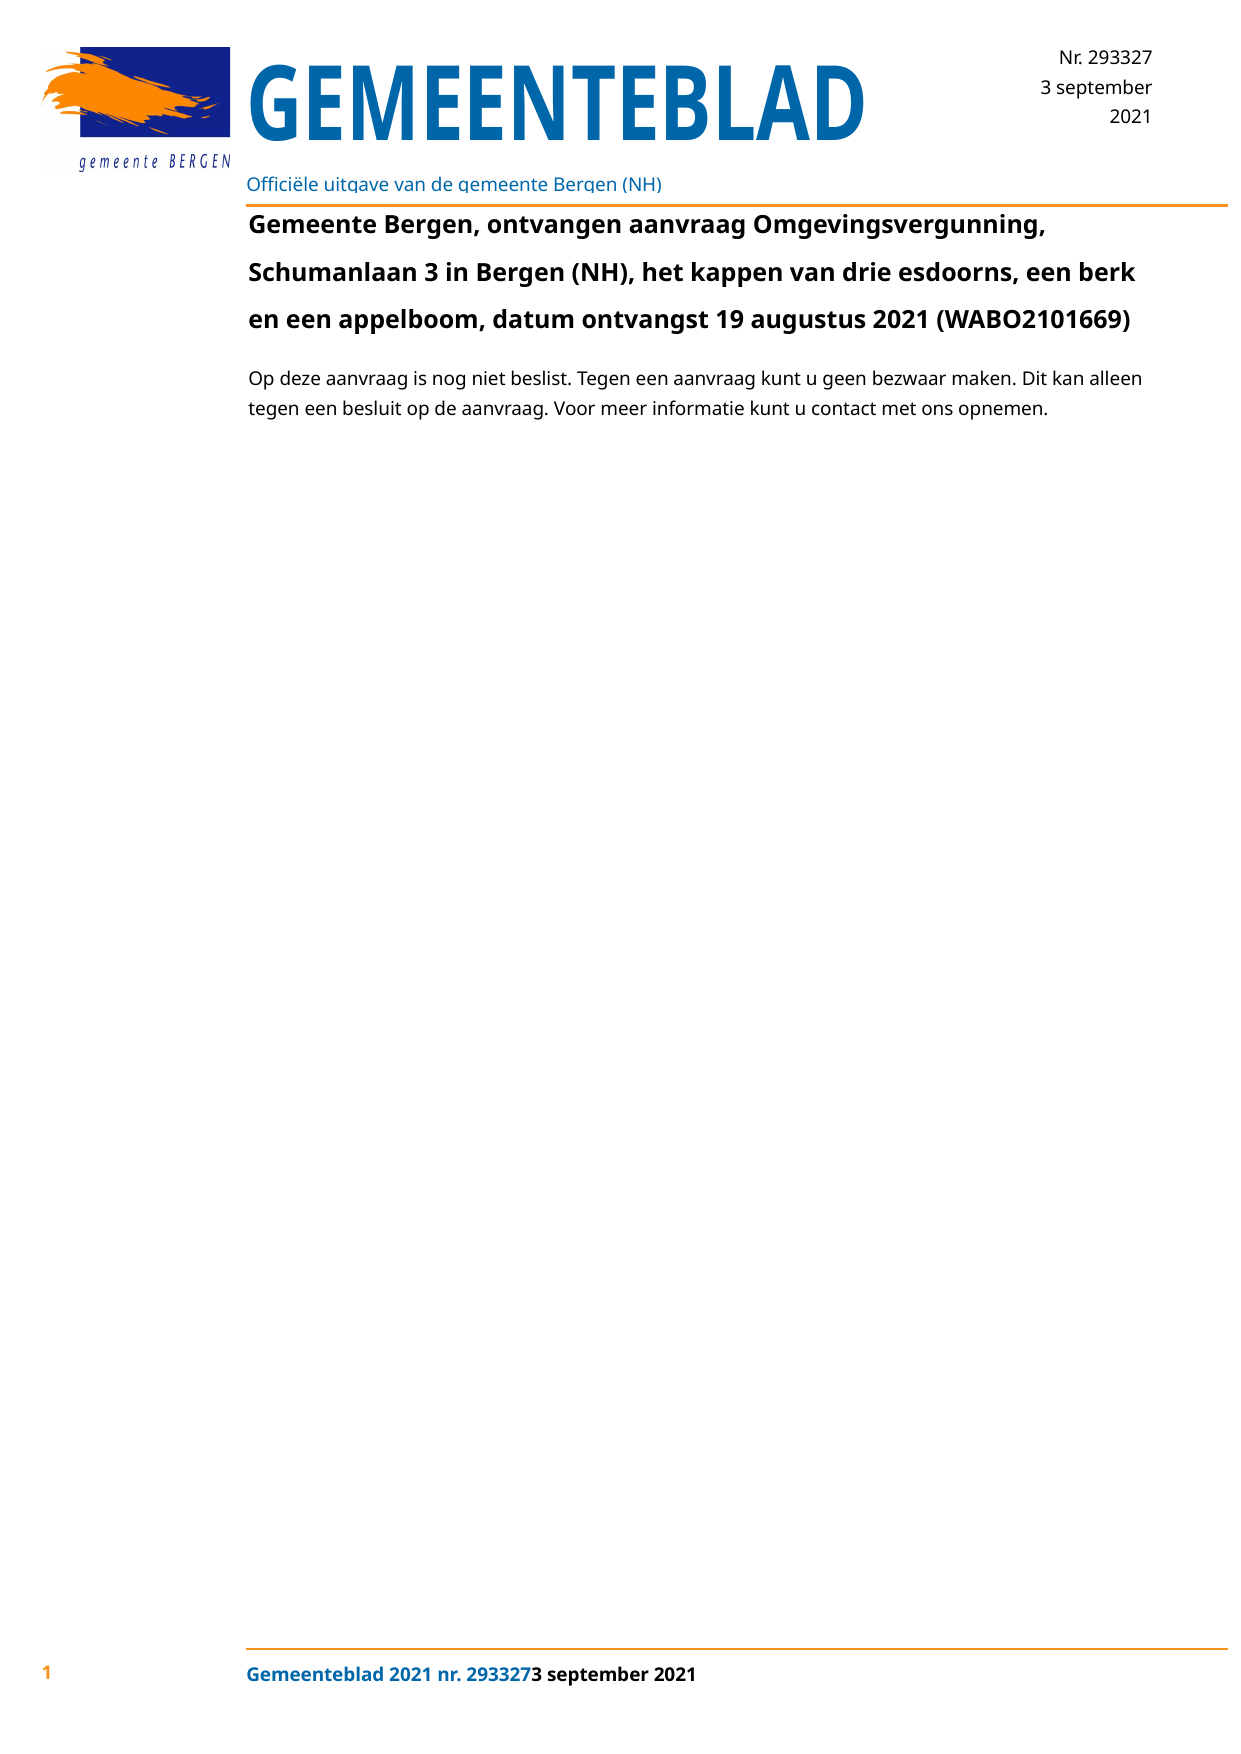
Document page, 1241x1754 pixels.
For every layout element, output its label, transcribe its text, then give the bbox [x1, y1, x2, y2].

picture [41, 47, 231, 172]
text Op deze aanvraag is nog niet beslist. Tegen een aanvraag kunt u geen bezwaar maken. Dit kan alleen tegen een besluit op de aanvraag. Voor meer informatie kunt u contact met ons opnemen. [248, 366, 1152, 421]
text Gemeente Bergen, ontvangen aanvraag Omgevingsvergunning, Schumanlaan 3 in Bergen (NH), het kappen van drie esdoorns, een berk en een appelboom, datum ontvangst 19 augustus 2021 (WABO2101669) [248, 207, 1152, 336]
